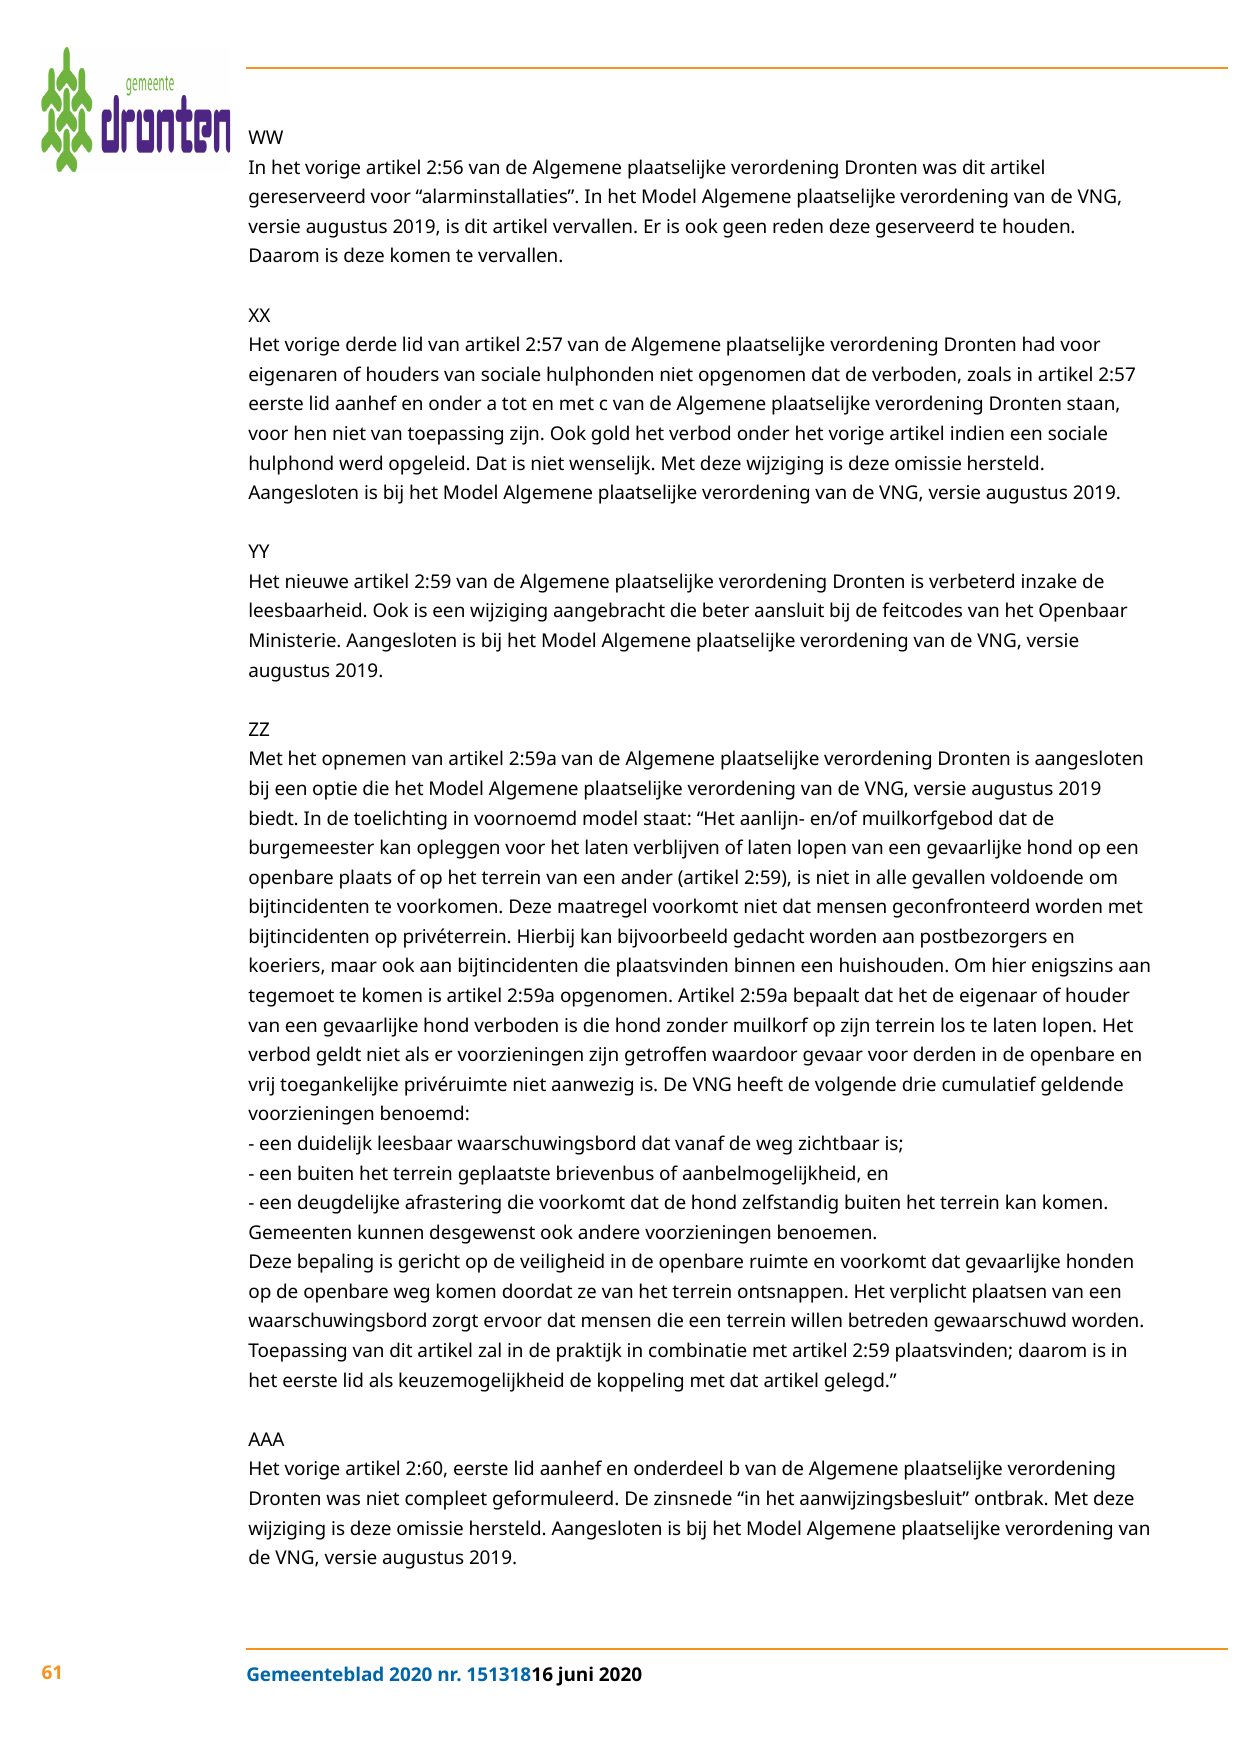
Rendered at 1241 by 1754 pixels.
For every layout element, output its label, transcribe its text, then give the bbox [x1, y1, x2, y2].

text YY [248, 538, 1152, 564]
picture [41, 47, 231, 172]
text - een buiten het terrein geplaatste brievenbus of aanbelmogelijkheid, en [248, 1160, 1152, 1186]
text WW [248, 124, 1152, 150]
text ZZ [248, 716, 1152, 742]
text Gemeenten kunnen desgewenst ook andere voorzieningen benoemen. [248, 1219, 1152, 1245]
text Deze bepaling is gericht op de veiligheid in de openbare ruimte en voorkomt dat gevaarlijke honden op de openbare weg komen doordat ze van het terrein ontsnappen. Het verplicht plaatsen van een waarschuwingsbord zorgt ervoor dat mensen die een terrein willen betreden gewaarschuwd worden. Toepassing van dit artikel zal in de praktijk in combinatie met artikel 2:59 plaatsvinden; daarom is in het eerste lid als keuzemogelijkheid de koppeling met dat artikel gelegd.” [248, 1248, 1152, 1393]
text In het vorige artikel 2:56 van de Algemene plaatselijke verordening Dronten was dit artikel gereserveerd voor “alarminstallaties”. In het Model Algemene plaatselijke verordening van de VNG, versie augustus 2019, is dit artikel vervallen. Er is ook geen reden deze geserveerd te houden. Daarom is deze komen te vervallen. [248, 154, 1152, 268]
text Met het opnemen van artikel 2:59a van de Algemene plaatselijke verordening Dronten is aangesloten bij een optie die het Model Algemene plaatselijke verordening van de VNG, versie augustus 2019 biedt. In de toelichting in voornoemd model staat: “Het aanlijn- en/of muilkorfgebod dat de burgemeester kan opleggen voor het laten verblijven of laten lopen van een gevaarlijke hond op een openbare plaats of op het terrein van een ander (artikel 2:59), is niet in alle gevallen voldoende om bijtincidenten te voorkomen. Deze maatregel voorkomt niet dat mensen geconfronteerd worden met bijtincidenten op privéterrein. Hierbij kan bijvoorbeeld gedacht worden aan postbezorgers en koeriers, maar ook aan bijtincidenten die plaatsvinden binnen een huishouden. Om hier enigszins aan tegemoet te komen is artikel 2:59a opgenomen. Artikel 2:59a bepaalt dat het de eigenaar of houder van een gevaarlijke hond verboden is die hond zonder muilkorf op zijn terrein los te laten lopen. Het verbod geldt niet als er voorzieningen zijn getroffen waardoor gevaar voor derden in de openbare en vrij toegankelijke privéruimte niet aanwezig is. De VNG heeft de volgende drie cumulatief geldende voorzieningen benoemd: [248, 746, 1152, 1126]
text Het nieuwe artikel 2:59 van de Algemene plaatselijke verordening Dronten is verbeterd inzake de leesbaarheid. Ook is een wijziging aangebracht die beter aansluit bij de feitcodes van het Openbaar Ministerie. Aangesloten is bij het Model Algemene plaatselijke verordening van de VNG, versie augustus 2019. [248, 568, 1152, 683]
text - een deugdelijke afrastering die voorkomt dat de hond zelfstandig buiten het terrein kan komen. [248, 1189, 1152, 1215]
text Het vorige artikel 2:60, eerste lid aanhef en onderdeel b van de Algemene plaatselijke verordening Dronten was niet compleet geformuleerd. De zinsnede “in het aanwijzingsbesluit” ontbrak. Met deze wijziging is deze omissie hersteld. Aangesloten is bij het Model Algemene plaatselijke verordening van de VNG, versie augustus 2019. [248, 1456, 1152, 1570]
text XX [248, 302, 1152, 328]
text Het vorige derde lid van artikel 2:57 van de Algemene plaatselijke verordening Dronten had voor eigenaren of houders van sociale hulphonden niet opgenomen dat de verboden, zoals in artikel 2:57 eerste lid aanhef en onder a tot en met c van de Algemene plaatselijke verordening Dronten staan, voor hen niet van toepassing zijn. Ook gold het verbod onder het vorige artikel indien een sociale hulphond werd opgeleid. Dat is niet wenselijk. Met deze wijziging is deze omissie hersteld. Aangesloten is bij het Model Algemene plaatselijke verordening van de VNG, versie augustus 2019. [248, 331, 1152, 505]
text AAA [248, 1426, 1152, 1452]
text - een duidelijk leesbaar waarschuwingsbord dat vanaf de weg zichtbaar is; [248, 1130, 1152, 1156]
